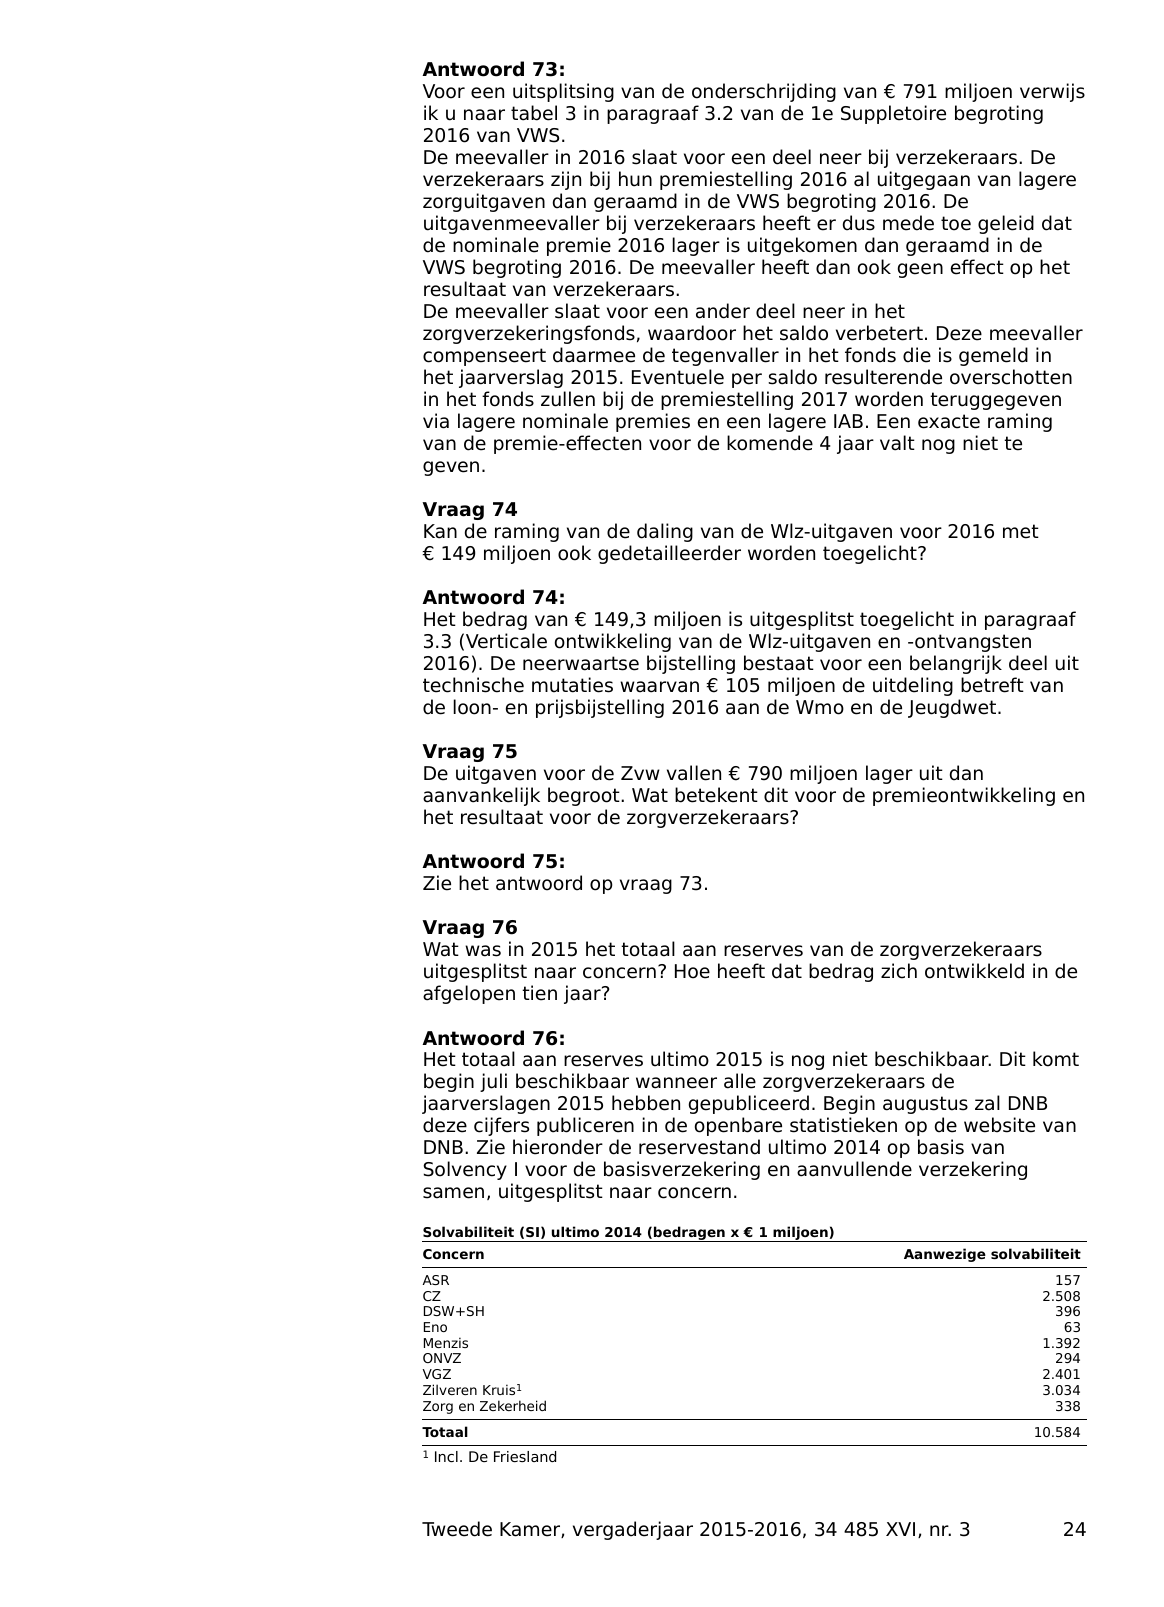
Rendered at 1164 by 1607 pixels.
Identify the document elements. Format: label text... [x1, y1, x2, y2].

table_cell 63 [782, 1320, 1087, 1336]
table_cell ONVZ [422, 1351, 782, 1367]
table_cell CZ [422, 1289, 782, 1304]
table_cell Zilveren Kruis1 [422, 1383, 782, 1398]
table_cell Totaal [422, 1420, 782, 1445]
table_cell 294 [782, 1351, 1087, 1367]
table_cell Aanwezige solvabiliteit [782, 1242, 1087, 1267]
table_cell 1.392 [782, 1336, 1087, 1351]
table_cell ASR [422, 1268, 782, 1288]
table_cell 2.401 [782, 1367, 1087, 1383]
table_cell Menzis [422, 1336, 782, 1351]
table_cell DSW+SH [422, 1304, 782, 1320]
text Voor een uitsplitsing van de onderschrijding van € 791 miljoen verwijs ik u naar tabel 3 in paragraaf 3.2 van de 1e Suppletoire begroting 2016 van VWS. [422, 81, 1087, 147]
table_cell 338 [782, 1399, 1087, 1419]
table_cell 3.034 [782, 1383, 1087, 1398]
text Kan de raming van de daling van de Wlz-uitgaven voor 2016 met € 149 miljoen ook gedetailleerder worden toegelicht? [422, 521, 1087, 565]
text De meevaller slaat voor een ander deel neer in het zorgverzekeringsfonds, waardoor het saldo verbetert. Deze meevaller compenseert daarmee de tegenvaller in het fonds die is gemeld in het jaarverslag 2015. Eventuele per saldo resulterende overschotten in het fonds zullen bij de premiestelling 2017 worden teruggegeven via lagere nominale premies en een lagere IAB. Een exacte raming van de premie-effecten voor de komende 4 jaar valt nog niet te geven. [422, 301, 1087, 477]
text Antwoord 76: [422, 1027, 1087, 1049]
table_cell 396 [782, 1304, 1087, 1320]
text Het bedrag van € 149,3 miljoen is uitgesplitst toegelicht in paragraaf 3.3 (Verticale ontwikkeling van de Wlz-uitgaven en -ontvangsten 2016). De neerwaartse bijstelling bestaat voor een belangrijk deel uit technische mutaties waarvan € 105 miljoen de uitdeling betreft van de loon- en prijsbijstelling 2016 aan de Wmo en de Jeugdwet. [422, 609, 1087, 719]
text Antwoord 74: [422, 587, 1087, 609]
text Wat was in 2015 het totaal aan reserves van de zorgverzekeraars uitgesplitst naar concern? Hoe heeft dat bedrag zich ontwikkeld in de afgelopen tien jaar? [422, 939, 1087, 1005]
table_cell Eno [422, 1320, 782, 1336]
text Vraag 76 [422, 917, 1087, 939]
text De uitgaven voor de Zvw vallen € 790 miljoen lager uit dan aanvankelijk begroot. Wat betekent dit voor de premieontwikkeling en het resultaat voor de zorgverzekeraars? [422, 763, 1087, 829]
table_cell 1 Incl. De Friesland [422, 1446, 1087, 1466]
text Zie het antwoord op vraag 73. [422, 873, 1087, 895]
text Vraag 74 [422, 499, 1087, 521]
table_cell 10.584 [782, 1420, 1087, 1445]
table_cell VGZ [422, 1367, 782, 1383]
text Antwoord 73: [422, 59, 1087, 81]
text Vraag 75 [422, 741, 1087, 763]
text De meevaller in 2016 slaat voor een deel neer bij verzekeraars. De verzekeraars zijn bij hun premiestelling 2016 al uitgegaan van lagere zorguitgaven dan geraamd in de VWS begroting 2016. De uitgavenmeevaller bij verzekeraars heeft er dus mede toe geleid dat de nominale premie 2016 lager is uitgekomen dan geraamd in de VWS begroting 2016. De meevaller heeft dan ook geen effect op het resultaat van verzekeraars. [422, 147, 1087, 301]
table_cell 2.508 [782, 1289, 1087, 1304]
table_cell Concern [422, 1242, 782, 1267]
table_cell Zorg en Zekerheid [422, 1399, 782, 1419]
table_header Solvabiliteit (SI) ultimo 2014 (bedragen x € 1 miljoen) [422, 1225, 1087, 1241]
table_cell 157 [782, 1268, 1087, 1288]
text Het totaal aan reserves ultimo 2015 is nog niet beschikbaar. Dit komt begin juli beschikbaar wanneer alle zorgverzekeraars de jaarverslagen 2015 hebben gepubliceerd. Begin augustus zal DNB deze cijfers publiceren in de openbare statistieken op de website van DNB. Zie hieronder de reservestand ultimo 2014 op basis van Solvency I voor de basisverzekering en aanvullende verzekering samen, uitgesplitst naar concern. [422, 1049, 1087, 1203]
text Antwoord 75: [422, 851, 1087, 873]
